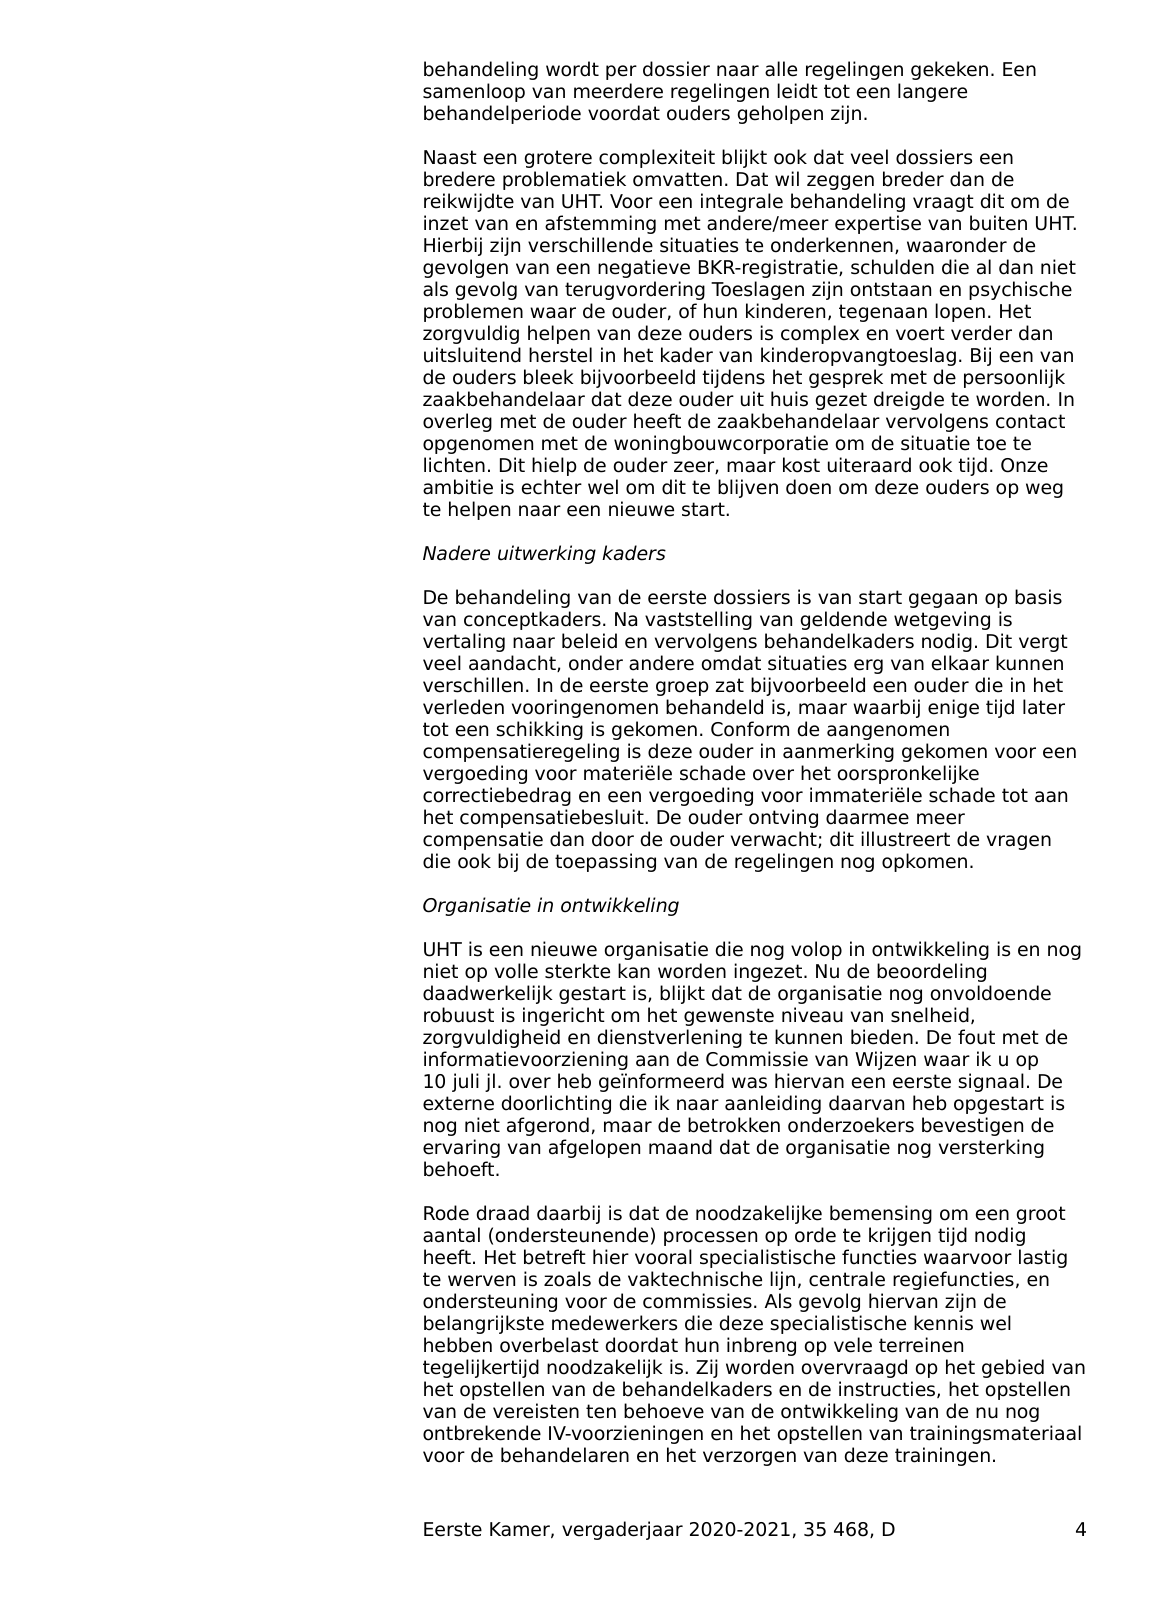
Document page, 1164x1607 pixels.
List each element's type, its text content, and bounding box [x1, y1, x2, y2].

text Rode draad daarbij is dat de noodzakelijke bemensing om een groot aantal (ondersteunende) processen op orde te krijgen tijd nodig heeft. Het betreft hier vooral specialistische functies waarvoor lastig te werven is zoals de vaktechnische lijn, centrale regiefuncties, en ondersteuning voor de commissies. Als gevolg hiervan zijn de belangrijkste medewerkers die deze specialistische kennis wel hebben overbelast doordat hun inbreng op vele terreinen tegelijkertijd noodzakelijk is. Zij worden overvraagd op het gebied van het opstellen van de behandelkaders en de instructies, het opstellen van de vereisten ten behoeve van de ontwikkeling van de nu nog ontbrekende IV-voorzieningen en het opstellen van trainingsmateriaal voor de behandelaren en het verzorgen van deze trainingen. [422, 1203, 1087, 1467]
subtitle Organisatie in ontwikkeling [422, 895, 1087, 917]
text behandeling wordt per dossier naar alle regelingen gekeken. Een samenloop van meerdere regelingen leidt tot een langere behandelperiode voordat ouders geholpen zijn. [422, 59, 1087, 125]
subtitle Nadere uitwerking kaders [422, 543, 1087, 565]
text De behandeling van de eerste dossiers is van start gegaan op basis van conceptkaders. Na vaststelling van geldende wetgeving is vertaling naar beleid en vervolgens behandelkaders nodig. Dit vergt veel aandacht, onder andere omdat situaties erg van elkaar kunnen verschillen. In de eerste groep zat bijvoorbeeld een ouder die in het verleden vooringenomen behandeld is, maar waarbij enige tijd later tot een schikking is gekomen. Conform de aangenomen compensatieregeling is deze ouder in aanmerking gekomen voor een vergoeding voor materiële schade over het oorspronkelijke correctiebedrag en een vergoeding voor immateriële schade tot aan het compensatiebesluit. De ouder ontving daarmee meer compensatie dan door de ouder verwacht; dit illustreert de vragen die ook bij de toepassing van de regelingen nog opkomen. [422, 587, 1087, 873]
text Naast een grotere complexiteit blijkt ook dat veel dossiers een bredere problematiek omvatten. Dat wil zeggen breder dan de reikwijdte van UHT. Voor een integrale behandeling vraagt dit om de inzet van en afstemming met andere/meer expertise van buiten UHT. Hierbij zijn verschillende situaties te onderkennen, waaronder de gevolgen van een negatieve BKR-registratie, schulden die al dan niet als gevolg van terugvordering Toeslagen zijn ontstaan en psychische problemen waar de ouder, of hun kinderen, tegenaan lopen. Het zorgvuldig helpen van deze ouders is complex en voert verder dan uitsluitend herstel in het kader van kinderopvangtoeslag. Bij een van de ouders bleek bijvoorbeeld tijdens het gesprek met de persoonlijk zaakbehandelaar dat deze ouder uit huis gezet dreigde te worden. In overleg met de ouder heeft de zaakbehandelaar vervolgens contact opgenomen met de woningbouwcorporatie om de situatie toe te lichten. Dit hielp de ouder zeer, maar kost uiteraard ook tijd. Onze ambitie is echter wel om dit te blijven doen om deze ouders op weg te helpen naar een nieuwe start. [422, 147, 1087, 521]
text UHT is een nieuwe organisatie die nog volop in ontwikkeling is en nog niet op volle sterkte kan worden ingezet. Nu de beoordeling daadwerkelijk gestart is, blijkt dat de organisatie nog onvoldoende robuust is ingericht om het gewenste niveau van snelheid, zorgvuldigheid en dienstverlening te kunnen bieden. De fout met de informatievoorziening aan de Commissie van Wijzen waar ik u op 10 juli jl. over heb geïnformeerd was hiervan een eerste signaal. De externe doorlichting die ik naar aanleiding daarvan heb opgestart is nog niet afgerond, maar de betrokken onderzoekers bevestigen de ervaring van afgelopen maand dat de organisatie nog versterking behoeft. [422, 939, 1087, 1181]
